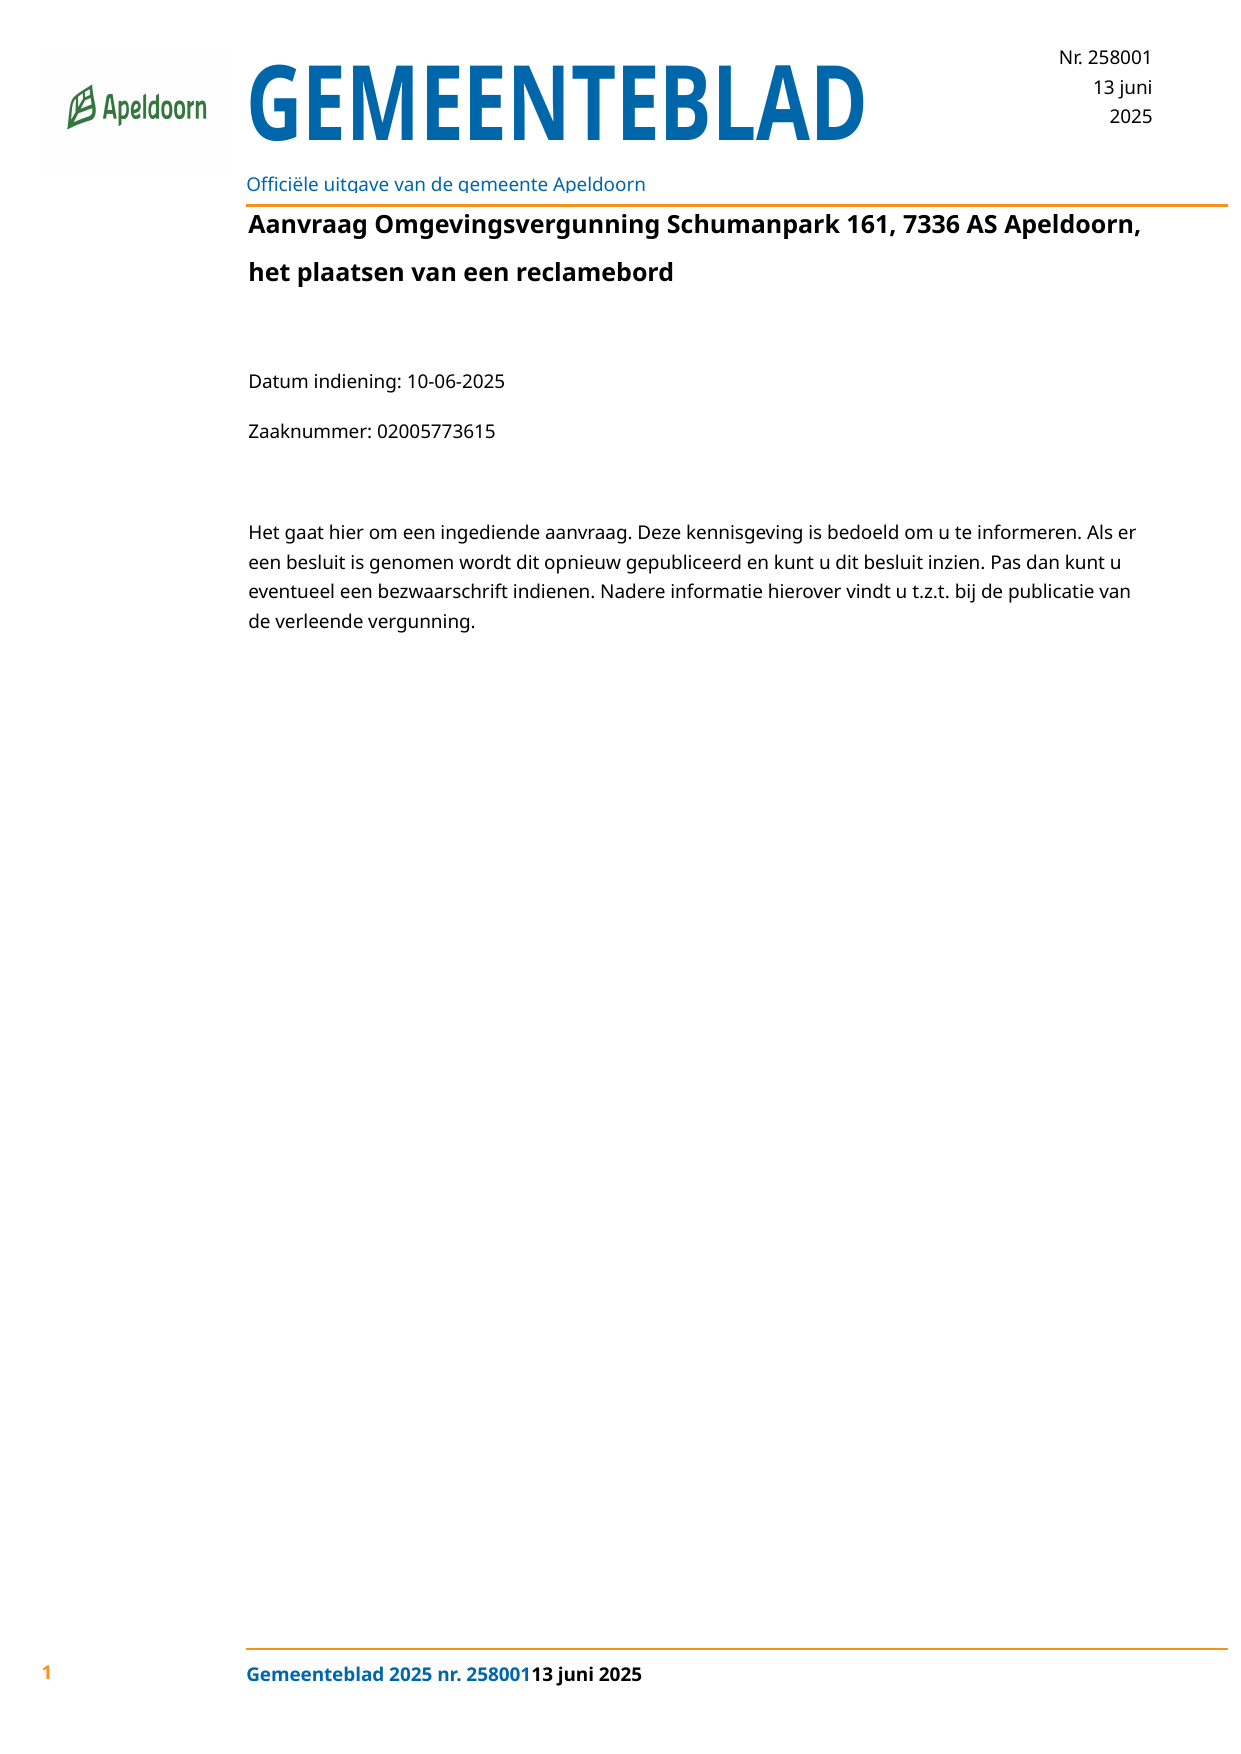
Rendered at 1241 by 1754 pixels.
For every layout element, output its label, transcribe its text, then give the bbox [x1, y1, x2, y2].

text Het gaat hier om een ingediende aanvraag. Deze kennisgeving is bedoeld om u te informeren. Als er een besluit is genomen wordt dit opnieuw gepubliceerd en kunt u dit besluit inzien. Pas dan kunt u eventueel een bezwaarschrift indienen. Nadere informatie hierover vindt u t.z.t. bij de publicatie van de verleende vergunning. [248, 519, 1152, 634]
picture [41, 47, 231, 172]
text Aanvraag Omgevingsvergunning Schumanpark 161, 7336 AS Apeldoorn, het plaatsen van een reclamebord [248, 207, 1152, 288]
text Zaaknummer: 02005773615 [248, 419, 1152, 444]
text Datum indiening: 10-06-2025 [248, 368, 1152, 394]
